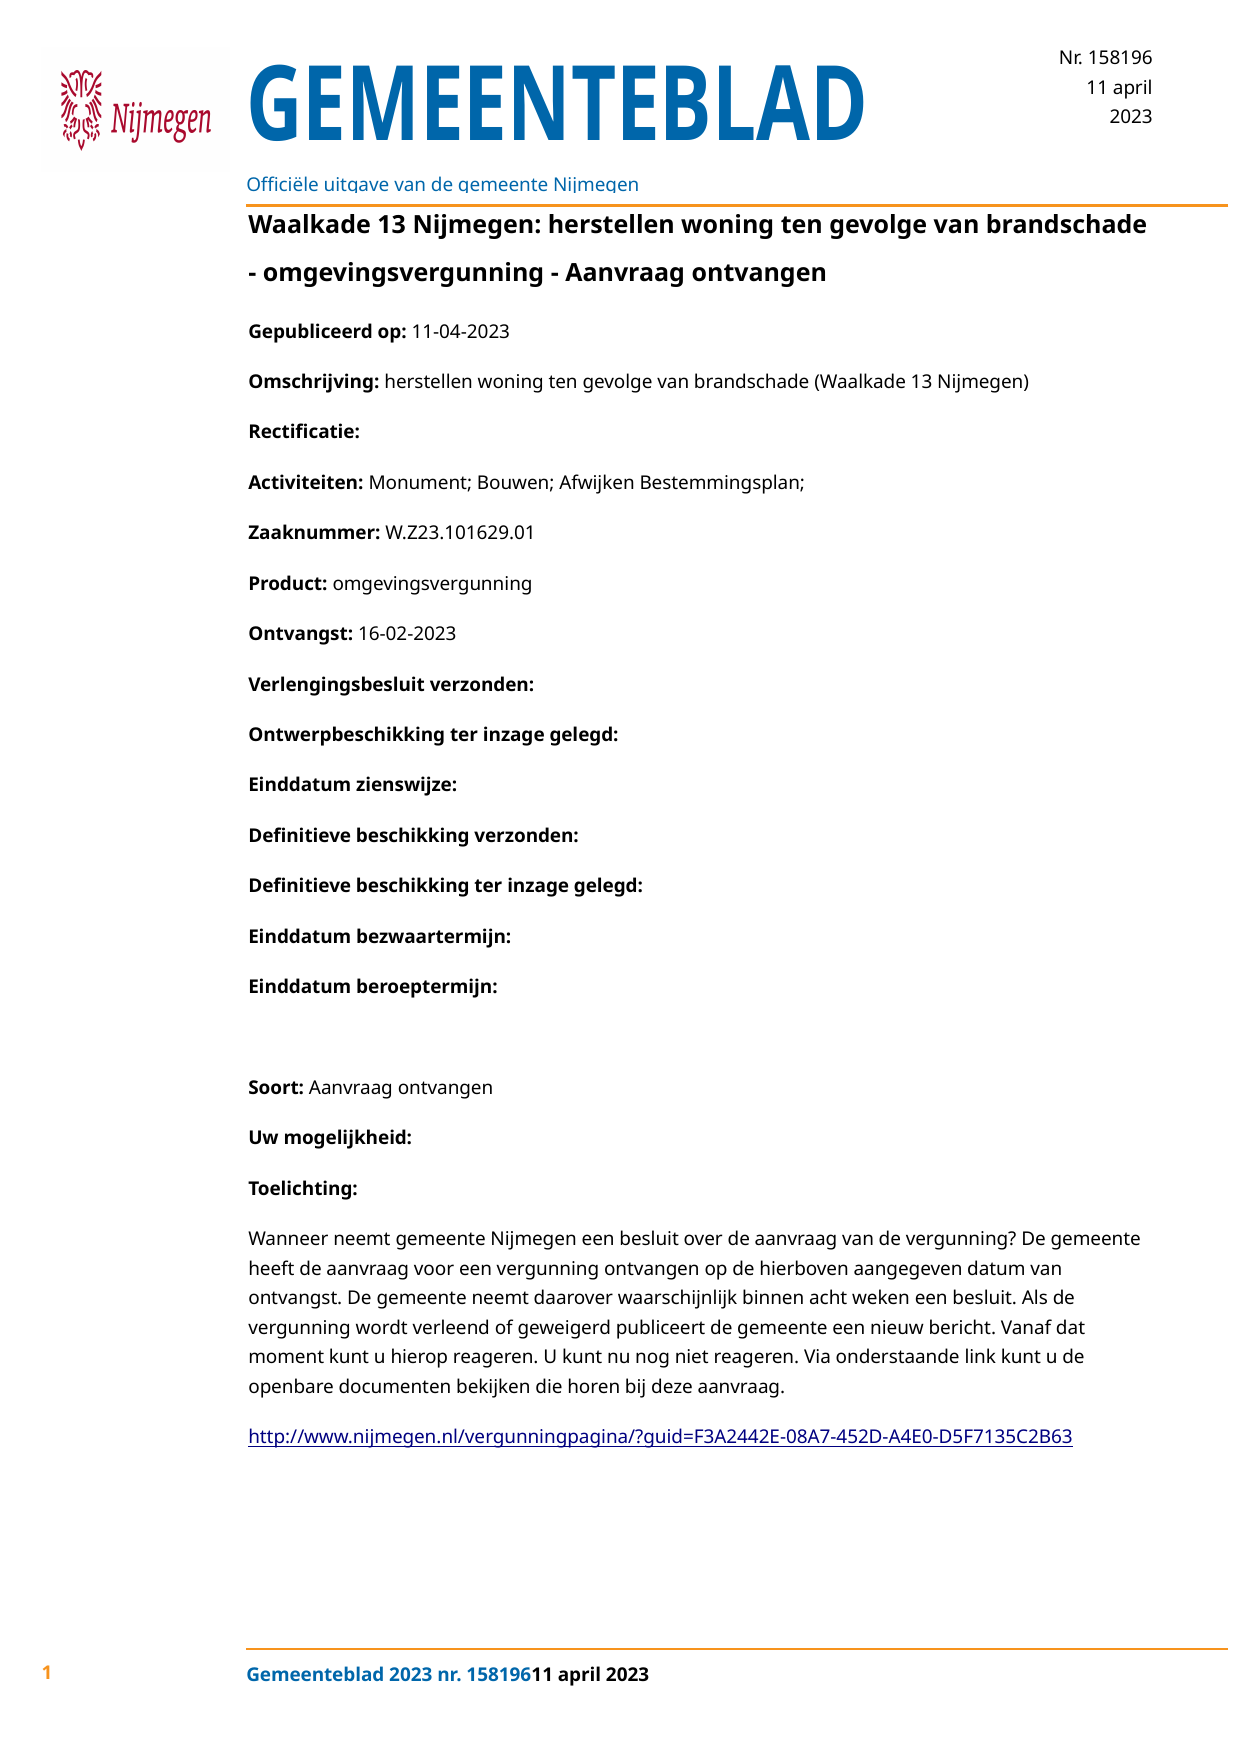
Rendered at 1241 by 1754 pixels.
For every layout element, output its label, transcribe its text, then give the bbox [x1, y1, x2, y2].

text Ontvangst: 16-02-2023 [248, 620, 1152, 646]
text Activiteiten: Monument; Bouwen; Afwijken Bestemmingsplan; [248, 469, 1152, 495]
text Toelichting: [248, 1175, 1152, 1201]
text Omschrijving: herstellen woning ten gevolge van brandschade (Waalkade 13 Nijmegen) [248, 368, 1152, 394]
text Einddatum beroeptermijn: [248, 973, 1152, 999]
text Waalkade 13 Nijmegen: herstellen woning ten gevolge van brandschade - omgevingsvergunning - Aanvraag ontvangen [248, 207, 1152, 288]
text Product: omgevingsvergunning [248, 570, 1152, 596]
text Verlengingsbesluit verzonden: [248, 671, 1152, 697]
text Gepubliceerd op: 11-04-2023 [248, 318, 1152, 344]
text Wanneer neemt gemeente Nijmegen een besluit over de aanvraag van de vergunning? De gemeente heeft de aanvraag voor een vergunning ontvangen op de hierboven aangegeven datum van ontvangst. De gemeente neemt daarover waarschijnlijk binnen acht weken een besluit. Als de vergunning wordt verleend of geweigerd publiceert de gemeente een nieuw bericht. Vanaf dat moment kunt u hierop reageren. U kunt nu nog niet reageren. Via onderstaande link kunt u de openbare documenten bekijken die horen bij deze aanvraag. [248, 1225, 1152, 1399]
text Definitieve beschikking verzonden: [248, 822, 1152, 848]
text Einddatum bezwaartermijn: [248, 923, 1152, 949]
picture [41, 47, 231, 172]
text http://www.nijmegen.nl/vergunningpagina/?guid=F3A2442E-08A7-452D-A4E0-D5F7135C2B63 [248, 1424, 1152, 1449]
text Zaaknummer: W.Z23.101629.01 [248, 519, 1152, 545]
text Einddatum zienswijze: [248, 772, 1152, 797]
text Uw mogelijkheid: [248, 1124, 1152, 1150]
text Ontwerpbeschikking ter inzage gelegd: [248, 721, 1152, 747]
text Rectificatie: [248, 419, 1152, 444]
text Soort: Aanvraag ontvangen [248, 1074, 1152, 1100]
text Definitieve beschikking ter inzage gelegd: [248, 872, 1152, 898]
